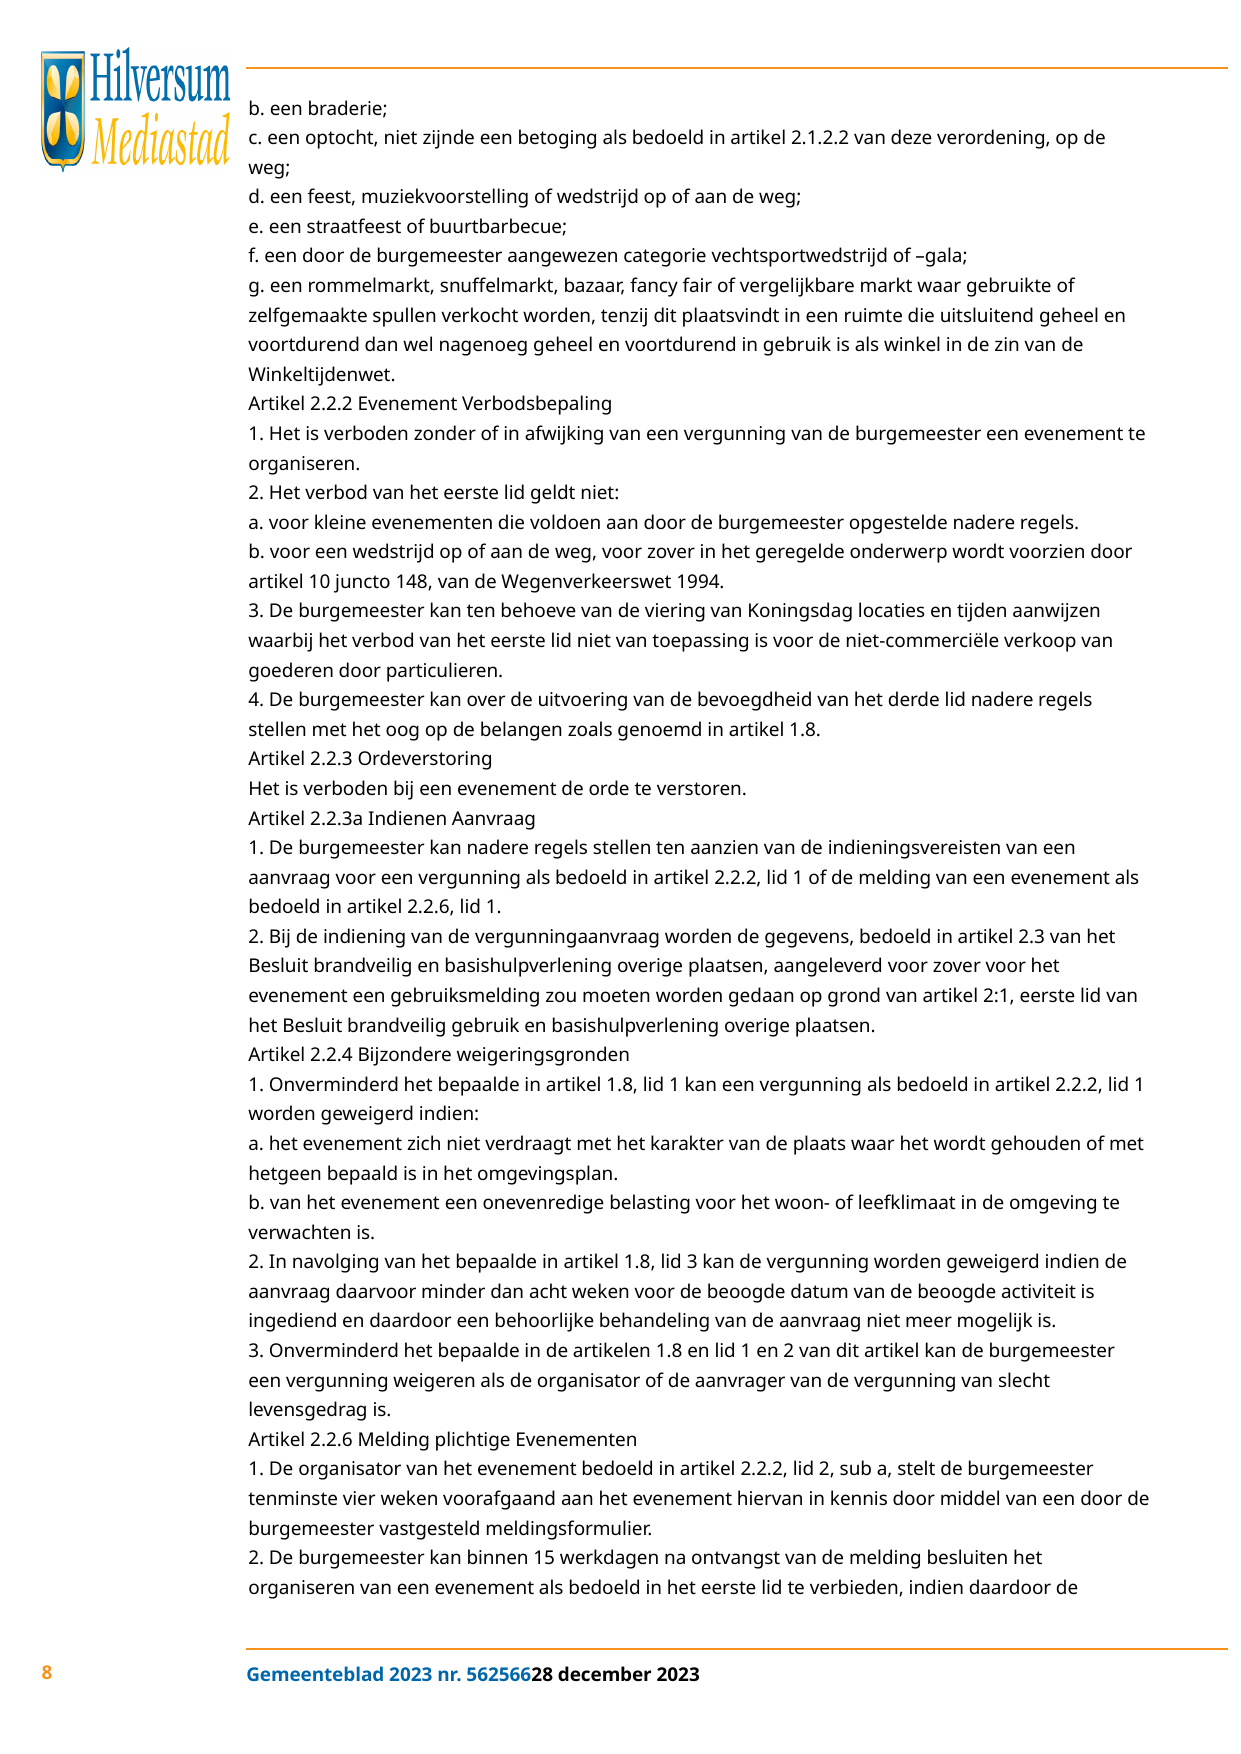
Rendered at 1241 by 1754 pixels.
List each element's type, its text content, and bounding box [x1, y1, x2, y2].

picture [41, 47, 231, 172]
text f. een door de burgemeester aangewezen categorie vechtsportwedstrijd of –gala; [248, 243, 1152, 268]
text 1. Onverminderd het bepaalde in artikel 1.8, lid 1 kan een vergunning als bedoeld in artikel 2.2.2, lid 1 worden geweigerd indien: [248, 1071, 1152, 1126]
text b. een braderie; [248, 95, 1152, 121]
text 1. Het is verboden zonder of in afwijking van een vergunning van de burgemeester een evenement te organiseren. [248, 420, 1152, 476]
text 2. De burgemeester kan binnen 15 werkdagen na ontvangst van de melding besluiten het organiseren van een evenement als bedoeld in het eerste lid te verbieden, indien daardoor de [248, 1544, 1152, 1600]
text a. het evenement zich niet verdraagt met het karakter van de plaats waar het wordt gehouden of met hetgeen bepaald is in het omgevingsplan. [248, 1130, 1152, 1186]
text 2. In navolging van het bepaalde in artikel 1.8, lid 3 kan de vergunning worden geweigerd indien de aanvraag daarvoor minder dan acht weken voor de beoogde datum van de beoogde activiteit is ingediend en daardoor een behoorlijke behandeling van de aanvraag niet meer mogelijk is. [248, 1248, 1152, 1333]
text e. een straatfeest of buurtbarbecue; [248, 213, 1152, 239]
text b. van het evenement een onevenredige belasting voor het woon- of leefklimaat in de omgeving te verwachten is. [248, 1189, 1152, 1245]
text Artikel 2.2.3a Indienen Aanvraag [248, 805, 1152, 831]
text 2. Het verbod van het eerste lid geldt niet: [248, 479, 1152, 505]
text Artikel 2.2.6 Melding plichtige Evenementen [248, 1426, 1152, 1452]
text c. een optocht, niet zijnde een betoging als bedoeld in artikel 2.1.2.2 van deze verordening, op de weg; [248, 124, 1152, 180]
text d. een feest, muziekvoorstelling of wedstrijd op of aan de weg; [248, 183, 1152, 209]
text Artikel 2.2.4 Bijzondere weigeringsgronden [248, 1041, 1152, 1067]
text 2. Bij de indiening van de vergunningaanvraag worden de gegevens, bedoeld in artikel 2.3 van het Besluit brandveilig en basishulpverlening overige plaatsen, aangeleverd voor zover voor het evenement een gebruiksmelding zou moeten worden gedaan op grond van artikel 2:1, eerste lid van het Besluit brandveilig gebruik en basishulpverlening overige plaatsen. [248, 923, 1152, 1038]
text Het is verboden bij een evenement de orde te verstoren. [248, 775, 1152, 801]
text Artikel 2.2.3 Ordeverstoring [248, 746, 1152, 771]
text 4. De burgemeester kan over de uitvoering van de bevoegdheid van het derde lid nadere regels stellen met het oog op de belangen zoals genoemd in artikel 1.8. [248, 686, 1152, 742]
text 1. De organisator van het evenement bedoeld in artikel 2.2.2, lid 2, sub a, stelt de burgemeester tenminste vier weken voorafgaand aan het evenement hiervan in kennis door middel van een door de burgemeester vastgesteld meldingsformulier. [248, 1456, 1152, 1541]
text g. een rommelmarkt, snuffelmarkt, bazaar, fancy fair of vergelijkbare markt waar gebruikte of zelfgemaakte spullen verkocht worden, tenzij dit plaatsvindt in een ruimte die uitsluitend geheel en voortdurend dan wel nagenoeg geheel en voortdurend in gebruik is als winkel in de zin van de Winkeltijdenwet. [248, 272, 1152, 387]
text Artikel 2.2.2 Evenement Verbodsbepaling [248, 391, 1152, 416]
text a. voor kleine evenementen die voldoen aan door de burgemeester opgestelde nadere regels. [248, 509, 1152, 535]
text 3. De burgemeester kan ten behoeve van de viering van Koningsdag locaties en tijden aanwijzen waarbij het verbod van het eerste lid niet van toepassing is voor de niet-commerciële verkoop van goederen door particulieren. [248, 598, 1152, 683]
text 3. Onverminderd het bepaalde in de artikelen 1.8 en lid 1 en 2 van dit artikel kan de burgemeester een vergunning weigeren als de organisator of de aanvrager van de vergunning van slecht levensgedrag is. [248, 1337, 1152, 1422]
text b. voor een wedstrijd op of aan de weg, voor zover in het geregelde onderwerp wordt voorzien door artikel 10 juncto 148, van de Wegenverkeerswet 1994. [248, 538, 1152, 594]
text 1. De burgemeester kan nadere regels stellen ten aanzien van de indieningsvereisten van een aanvraag voor een vergunning als bedoeld in artikel 2.2.2, lid 1 of de melding van een evenement als bedoeld in artikel 2.2.6, lid 1. [248, 834, 1152, 919]
